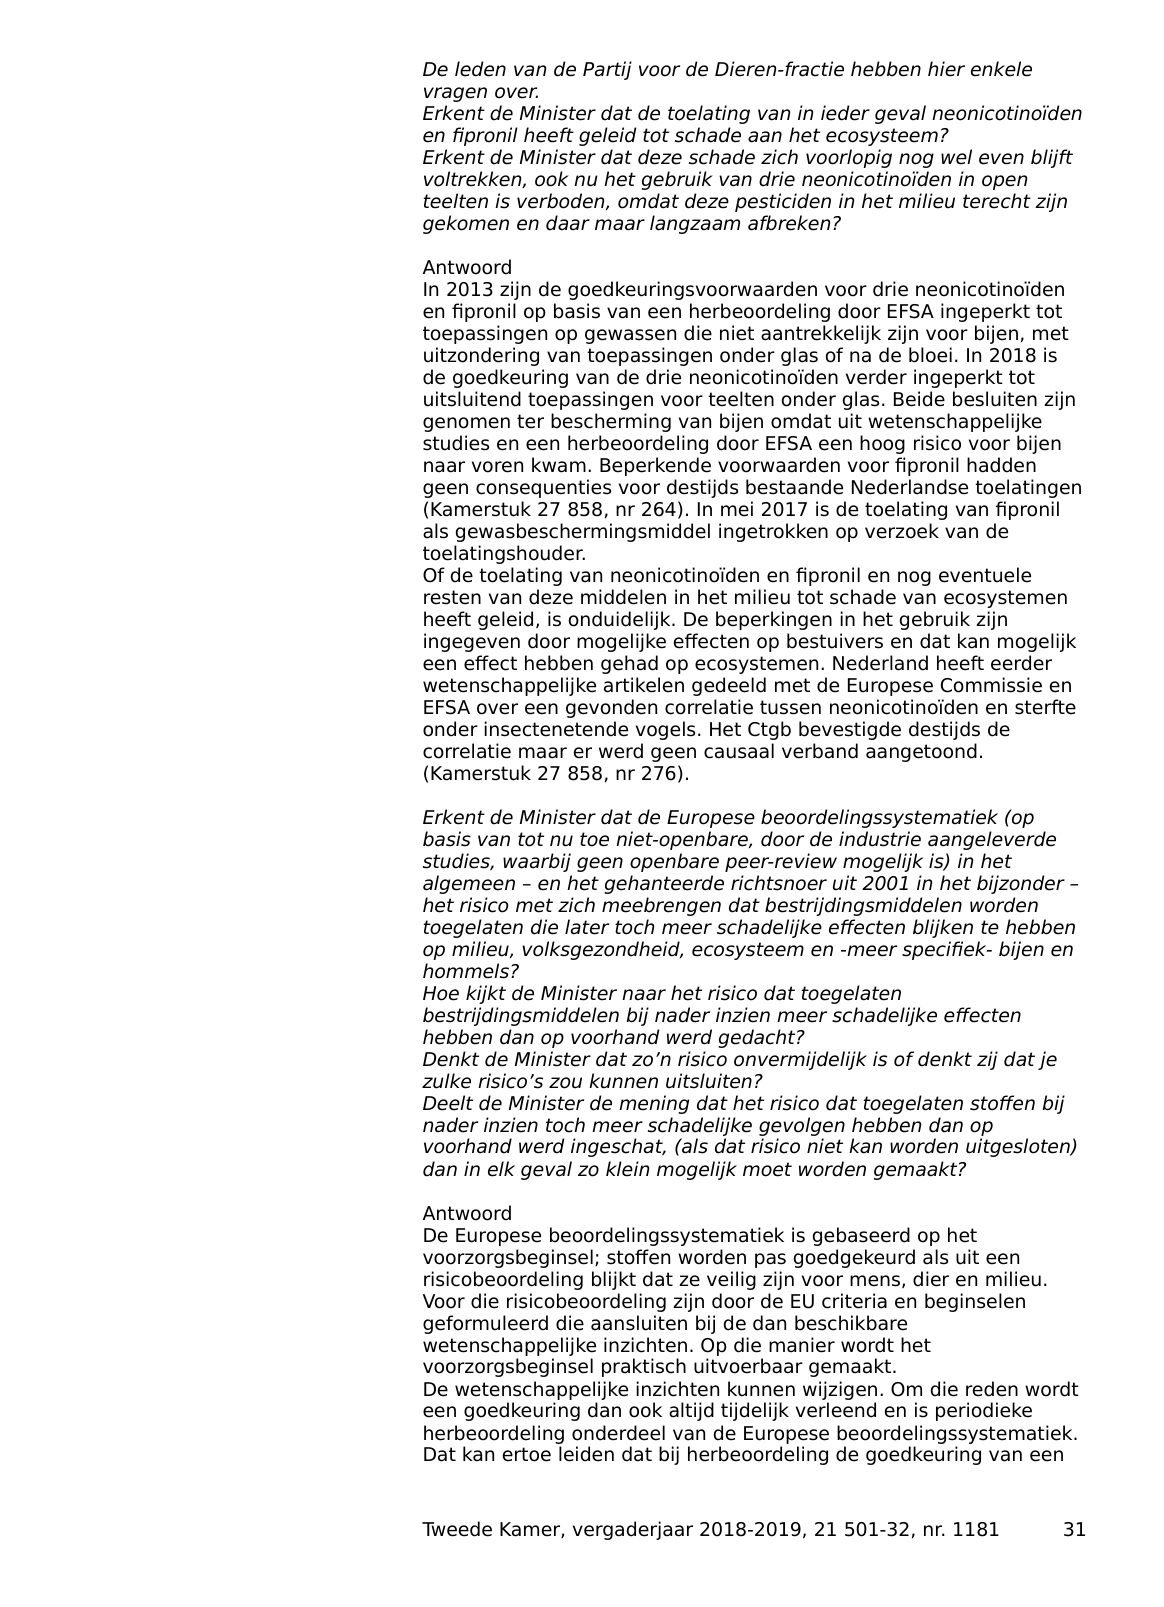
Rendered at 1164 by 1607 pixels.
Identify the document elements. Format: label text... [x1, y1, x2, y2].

text Hoe kijkt de Minister naar het risico dat toegelaten bestrijdingsmiddelen bij nader inzien meer schadelijke effecten hebben dan op voorhand werd gedacht? [422, 983, 1087, 1048]
text Of de toelating van neonicotinoïden en fipronil en nog eventuele resten van deze middelen in het milieu tot schade van ecosystemen heeft geleid, is onduidelijk. De beperkingen in het gebruik zijn ingegeven door mogelijke effecten op bestuivers en dat kan mogelijk een effect hebben gehad op ecosystemen. Nederland heeft eerder wetenschappelijke artikelen gedeeld met de Europese Commissie en EFSA over een gevonden correlatie tussen neonicotinoïden en sterfte onder insectenetende vogels. Het Ctgb bevestigde destijds de correlatie maar er werd geen causaal verband aangetoond. (Kamerstuk 27 858, nr 276). [422, 565, 1087, 784]
text Deelt de Minister de mening dat het risico dat toegelaten stoffen bij nader inzien toch meer schadelijke gevolgen hebben dan op voorhand werd ingeschat, (als dat risico niet kan worden uitgesloten) dan in elk geval zo klein mogelijk moet worden gemaakt? [422, 1092, 1087, 1180]
text Antwoord [422, 1203, 1087, 1224]
text Antwoord [422, 257, 1087, 279]
text De wetenschappelijke inzichten kunnen wijzigen. Om die reden wordt een goedkeuring dan ook altijd tijdelijk verleend en is periodieke herbeoordeling onderdeel van de Europese beoordelingssystematiek. Dat kan ertoe leiden dat bij herbeoordeling de goedkeuring van een [422, 1378, 1087, 1466]
text In 2013 zijn de goedkeuringsvoorwaarden voor drie neonicotinoïden en fipronil op basis van een herbeoordeling door EFSA ingeperkt tot toepassingen op gewassen die niet aantrekkelijk zijn voor bijen, met uitzondering van toepassingen onder glas of na de bloei. In 2018 is de goedkeuring van de drie neonicotinoïden verder ingeperkt tot uitsluitend toepassingen voor teelten onder glas. Beide besluiten zijn genomen ter bescherming van bijen omdat uit wetenschappelijke studies en een herbeoordeling door EFSA een hoog risico voor bijen naar voren kwam. Beperkende voorwaarden voor fipronil hadden geen consequenties voor destijds bestaande Nederlandse toelatingen (Kamerstuk 27 858, nr 264). In mei 2017 is de toelating van fipronil als gewasbeschermingsmiddel ingetrokken op verzoek van de toelatingshouder. [422, 279, 1087, 565]
text De Europese beoordelingssystematiek is gebaseerd op het voorzorgsbeginsel; stoffen worden pas goedgekeurd als uit een risicobeoordeling blijkt dat ze veilig zijn voor mens, dier en milieu. Voor die risicobeoordeling zijn door de EU criteria en beginselen geformuleerd die aansluiten bij de dan beschikbare wetenschappelijke inzichten. Op die manier wordt het voorzorgsbeginsel praktisch uitvoerbaar gemaakt. [422, 1224, 1087, 1378]
text De leden van de Partij voor de Dieren-fractie hebben hier enkele vragen over. [422, 59, 1087, 103]
text Denkt de Minister dat zo’n risico onvermijdelijk is of denkt zij dat je zulke risico’s zou kunnen uitsluiten? [422, 1048, 1087, 1092]
text Erkent de Minister dat de Europese beoordelingssystematiek (op basis van tot nu toe niet-openbare, door de industrie aangeleverde studies, waarbij geen openbare peer-review mogelijk is) in het algemeen – en het gehanteerde richtsnoer uit 2001 in het bijzonder – het risico met zich meebrengen dat bestrijdingsmiddelen worden toegelaten die later toch meer schadelijke effecten blijken te hebben op milieu, volksgezondheid, ecosysteem en -meer specifiek- bijen en hommels? [422, 807, 1087, 983]
text Erkent de Minister dat de toelating van in ieder geval neonicotinoïden en fipronil heeft geleid tot schade aan het ecosysteem? [422, 103, 1087, 147]
text Erkent de Minister dat deze schade zich voorlopig nog wel even blijft voltrekken, ook nu het gebruik van drie neonicotinoïden in open teelten is verboden, omdat deze pesticiden in het milieu terecht zijn gekomen en daar maar langzaam afbreken? [422, 147, 1087, 235]
